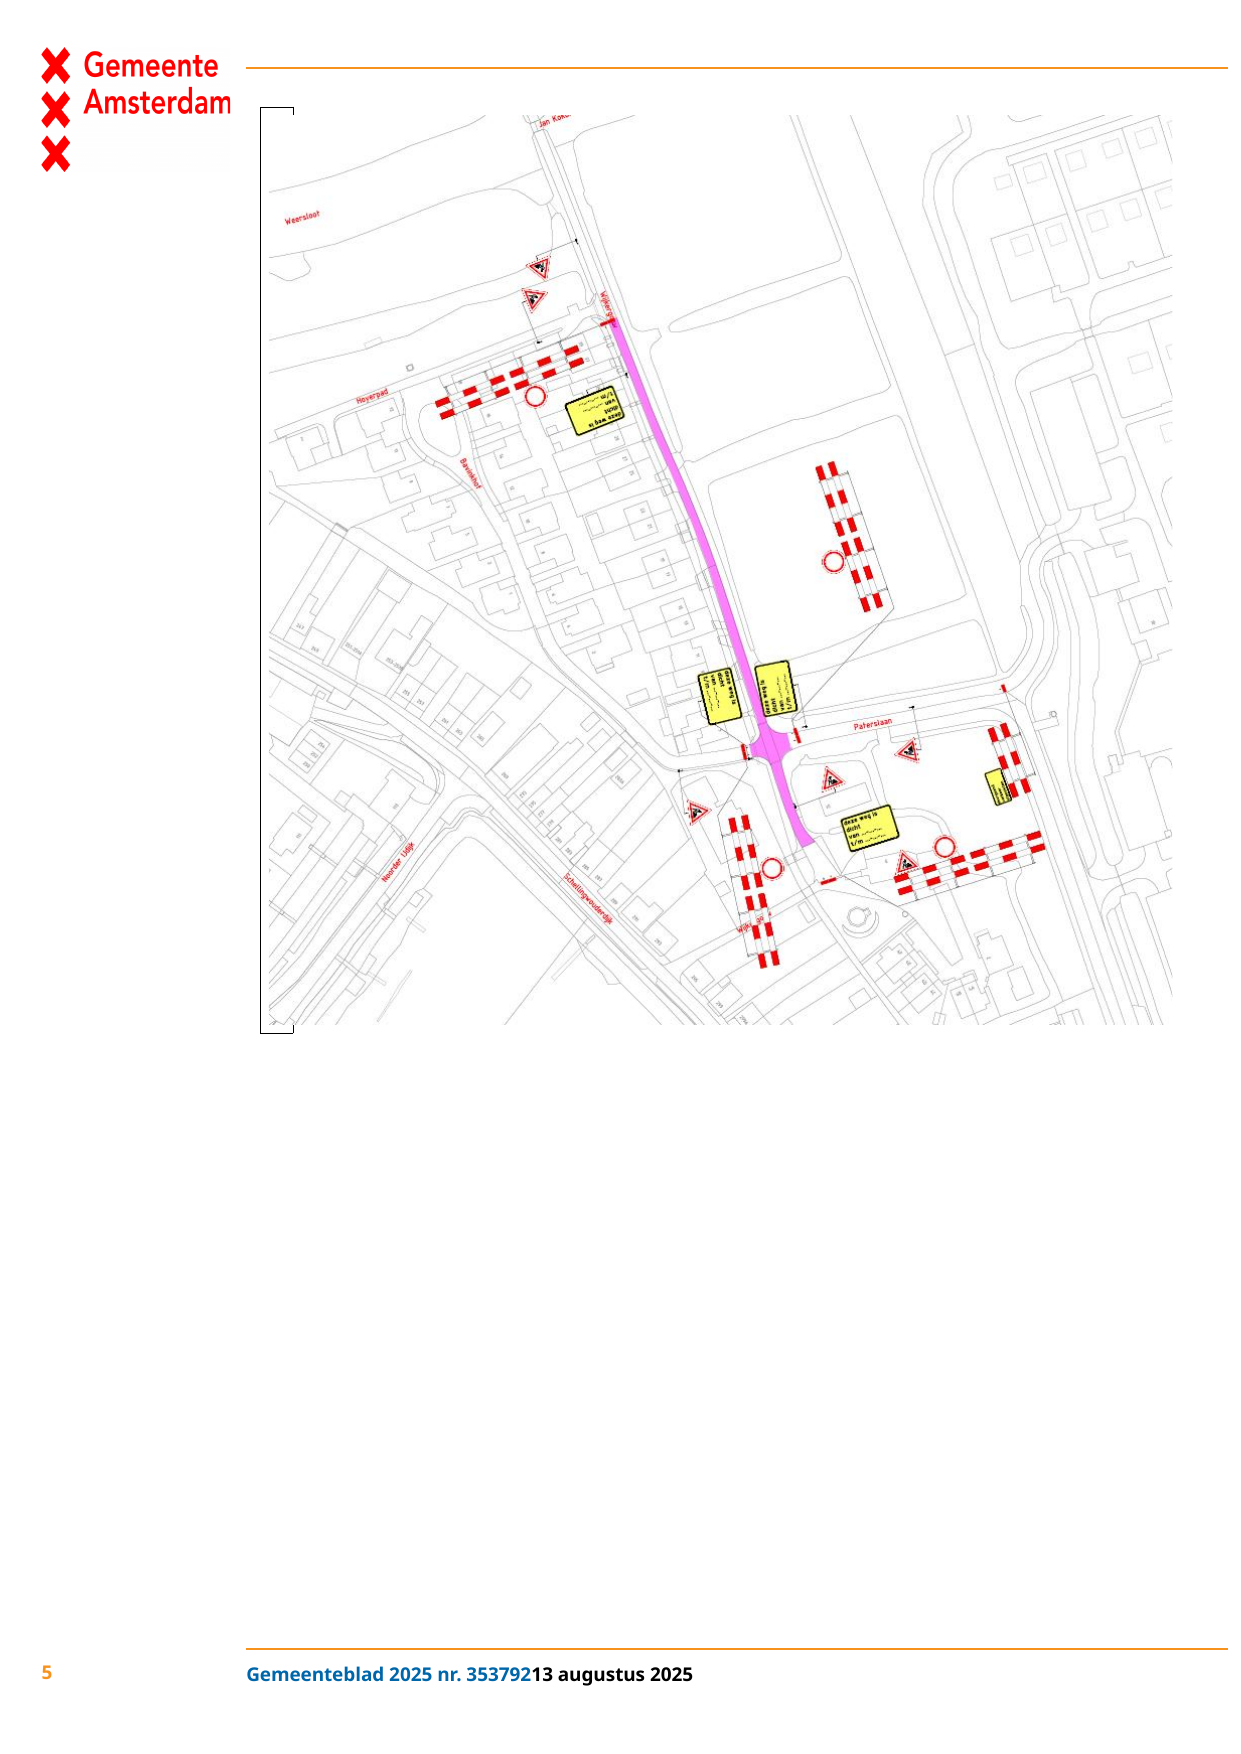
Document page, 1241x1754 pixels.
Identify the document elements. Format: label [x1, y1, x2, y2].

picture [268, 115, 1173, 1025]
picture [41, 47, 231, 172]
